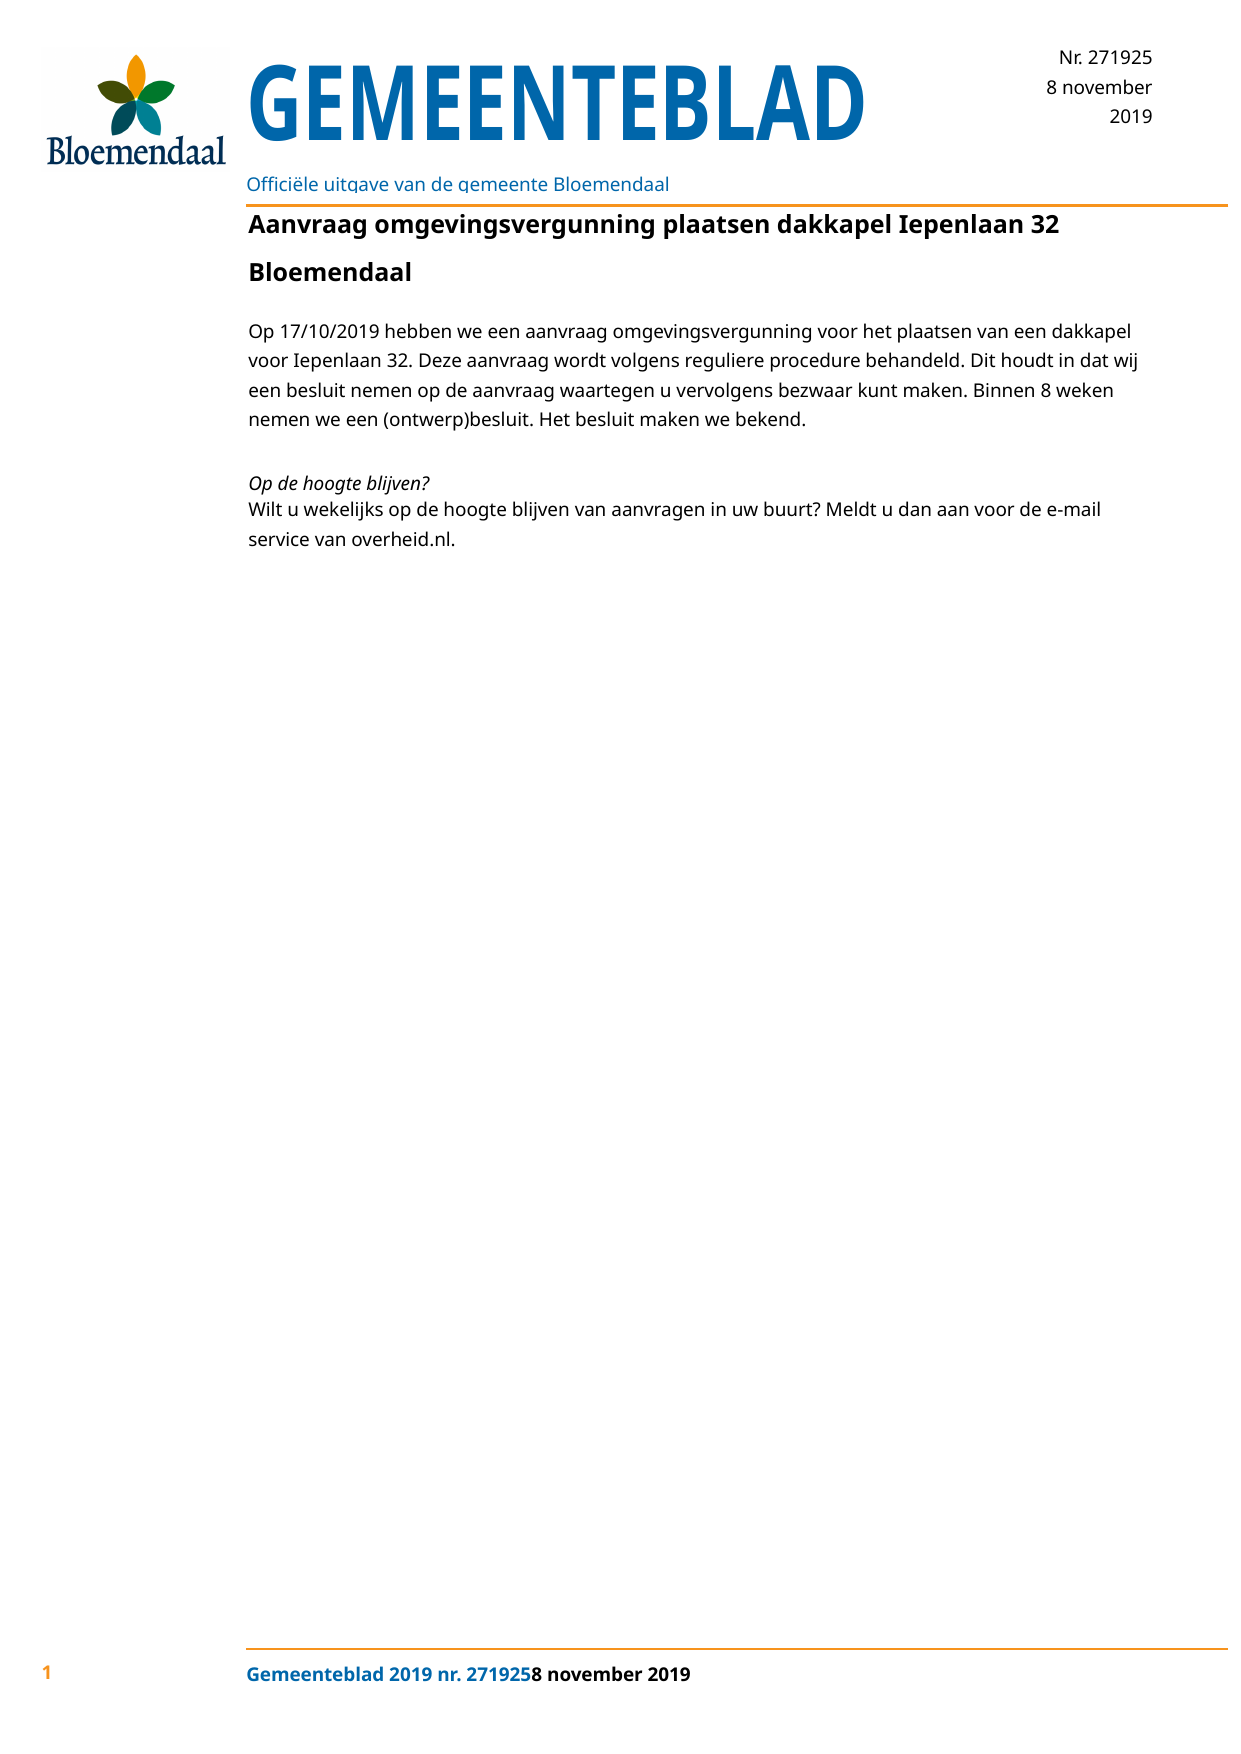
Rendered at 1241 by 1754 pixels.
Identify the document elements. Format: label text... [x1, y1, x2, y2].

text Wilt u wekelijks op de hoogte blijven van aanvragen in uw buurt? Meldt u dan aan voor de e-mail service van overheid.nl. [248, 496, 1152, 552]
picture [41, 47, 231, 172]
text Op 17/10/2019 hebben we een aanvraag omgevingsvergunning voor het plaatsen van een dakkapel voor Iepenlaan 32. Deze aanvraag wordt volgens reguliere procedure behandeld. Dit houdt in dat wij een besluit nemen op de aanvraag waartegen u vervolgens bezwaar kunt maken. Binnen 8 weken nemen we een (ontwerp)besluit. Het besluit maken we bekend. [248, 318, 1152, 432]
text Aanvraag omgevingsvergunning plaatsen dakkapel Iepenlaan 32 Bloemendaal [248, 207, 1152, 288]
text Op de hoogte blijven? [248, 471, 1152, 496]
